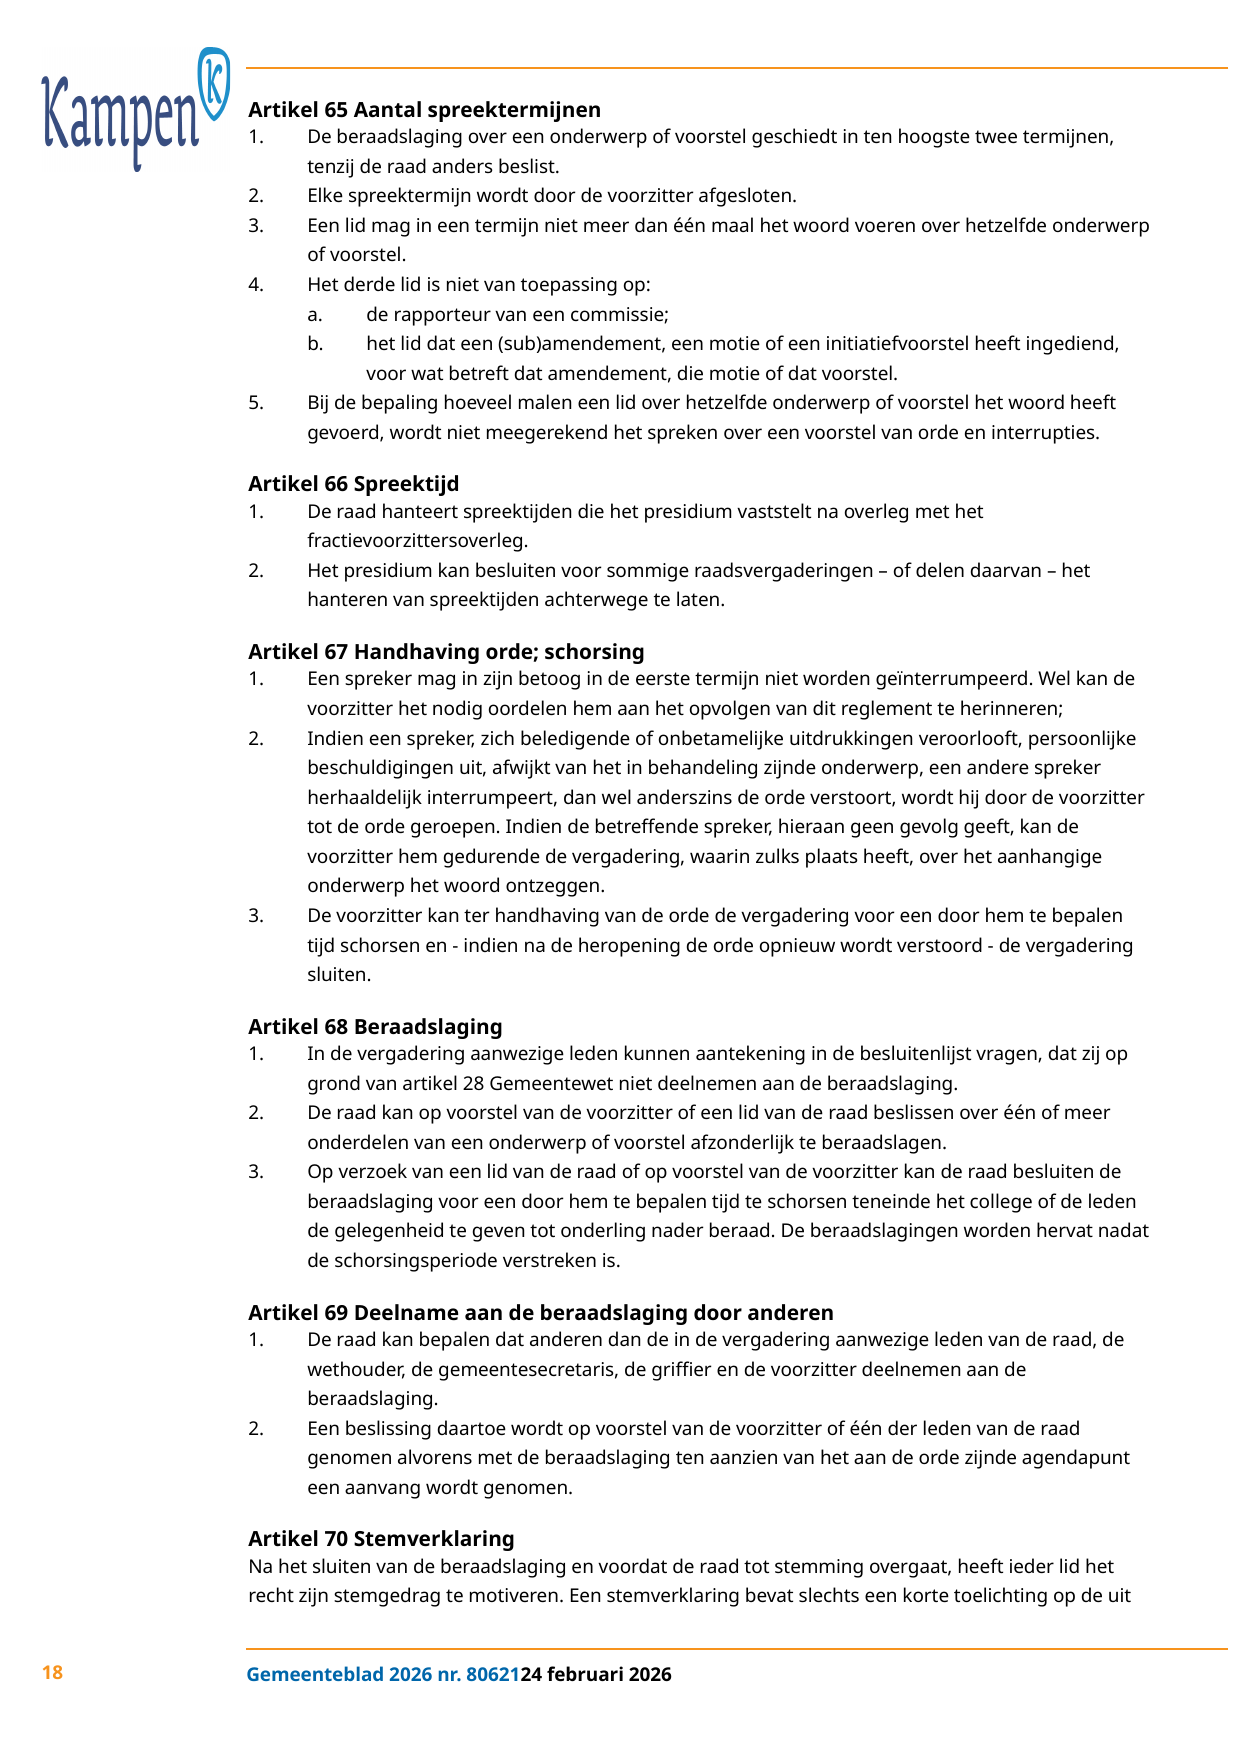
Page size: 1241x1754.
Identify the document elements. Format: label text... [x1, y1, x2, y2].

list Een lid mag in een termijn niet meer dan één maal het woord voeren over hetzelfde onderwerp of voorstel. [248, 212, 1152, 267]
list Een beslissing daartoe wordt op voorstel van de voorzitter of één der leden van de raad genomen alvorens met de beraadslaging ten aanzien van het aan de orde zijnde agendapunt een aanvang wordt genomen. [248, 1415, 1152, 1500]
list De raad kan bepalen dat anderen dan de in de vergadering aanwezige leden van de raad, de wethouder, de gemeentesecretaris, de griffier en de voorzitter deelnemen aan de beraadslaging. [248, 1326, 1152, 1411]
list Een spreker mag in zijn betoog in de eerste termijn niet worden geïnterrumpeerd. Wel kan de voorzitter het nodig oordelen hem aan het opvolgen van dit reglement te herinneren; [248, 666, 1152, 721]
list Het presidium kan besluiten voor sommige raadsvergaderingen – of delen daarvan – het hanteren van spreektijden achterwege te laten. [248, 557, 1152, 612]
text Na het sluiten van de beraadslaging en voordat de raad tot stemming overgaat, heeft ieder lid het recht zijn stemgedrag te motiveren. Een stemverklaring bevat slechts een korte toelichting op de uit [248, 1553, 1152, 1608]
list Op verzoek van een lid van de raad of op voorstel van de voorzitter kan de raad besluiten de beraadslaging voor een door hem te bepalen tijd te schorsen teneinde het college of de leden de gelegenheid te geven tot onderling nader beraad. De beraadslagingen worden hervat nadat de schorsingsperiode verstreken is. [248, 1158, 1152, 1273]
list De beraadslaging over een onderwerp of voorstel geschiedt in ten hoogste twee termijnen, tenzij de raad anders beslist. [248, 123, 1152, 178]
text Artikel 68 Beraadslaging [248, 1012, 1152, 1040]
text Artikel 66 Spreektijd [248, 469, 1152, 498]
text Artikel 70 Stemverklaring [248, 1524, 1152, 1553]
list Bij de bepaling hoeveel malen een lid over hetzelfde onderwerp of voorstel het woord heeft gevoerd, wordt niet meegerekend het spreken over een voorstel van orde en interrupties. [248, 389, 1152, 445]
list In de vergadering aanwezige leden kunnen aantekening in de besluitenlijst vragen, dat zij op grond van artikel 28 Gemeentewet niet deelnemen aan de beraadslaging. [248, 1040, 1152, 1096]
list De raad kan op voorstel van de voorzitter of een lid van de raad beslissen over één of meer onderdelen van een onderwerp of voorstel afzonderlijk te beraadslagen. [248, 1099, 1152, 1155]
picture [41, 47, 231, 172]
list De voorzitter kan ter handhaving van de orde de vergadering voor een door hem te bepalen tijd schorsen en - indien na de heropening de orde opnieuw wordt verstoord - de vergadering sluiten. [248, 902, 1152, 987]
list Elke spreektermijn wordt door de voorzitter afgesloten. [248, 182, 1152, 208]
list Het derde lid is niet van toepassing op: [248, 271, 1152, 297]
list het lid dat een (sub)amendement, een motie of een initiatiefvoorstel heeft ingediend, voor wat betreft dat amendement, die motie of dat voorstel. [307, 330, 1152, 386]
list de rapporteur van een commissie; [307, 301, 1152, 326]
list Indien een spreker, zich beledigende of onbetamelijke uitdrukkingen veroorlooft, persoonlijke beschuldigingen uit, afwijkt van het in behandeling zijnde onderwerp, een andere spreker herhaaldelijk interrumpeert, dan wel anderszins de orde verstoort, wordt hij door de voorzitter tot de orde geroepen. Indien de betreffende spreker, hieraan geen gevolg geeft, kan de voorzitter hem gedurende de vergadering, waarin zulks plaats heeft, over het aanhangige onderwerp het woord ontzeggen. [248, 725, 1152, 898]
text Artikel 65 Aantal spreektermijnen [248, 95, 1152, 123]
text Artikel 67 Handhaving orde; schorsing [248, 637, 1152, 666]
list De raad hanteert spreektijden die het presidium vaststelt na overleg met het fractievoorzittersoverleg. [248, 498, 1152, 553]
text Artikel 69 Deelname aan de beraadslaging door anderen [248, 1298, 1152, 1326]
